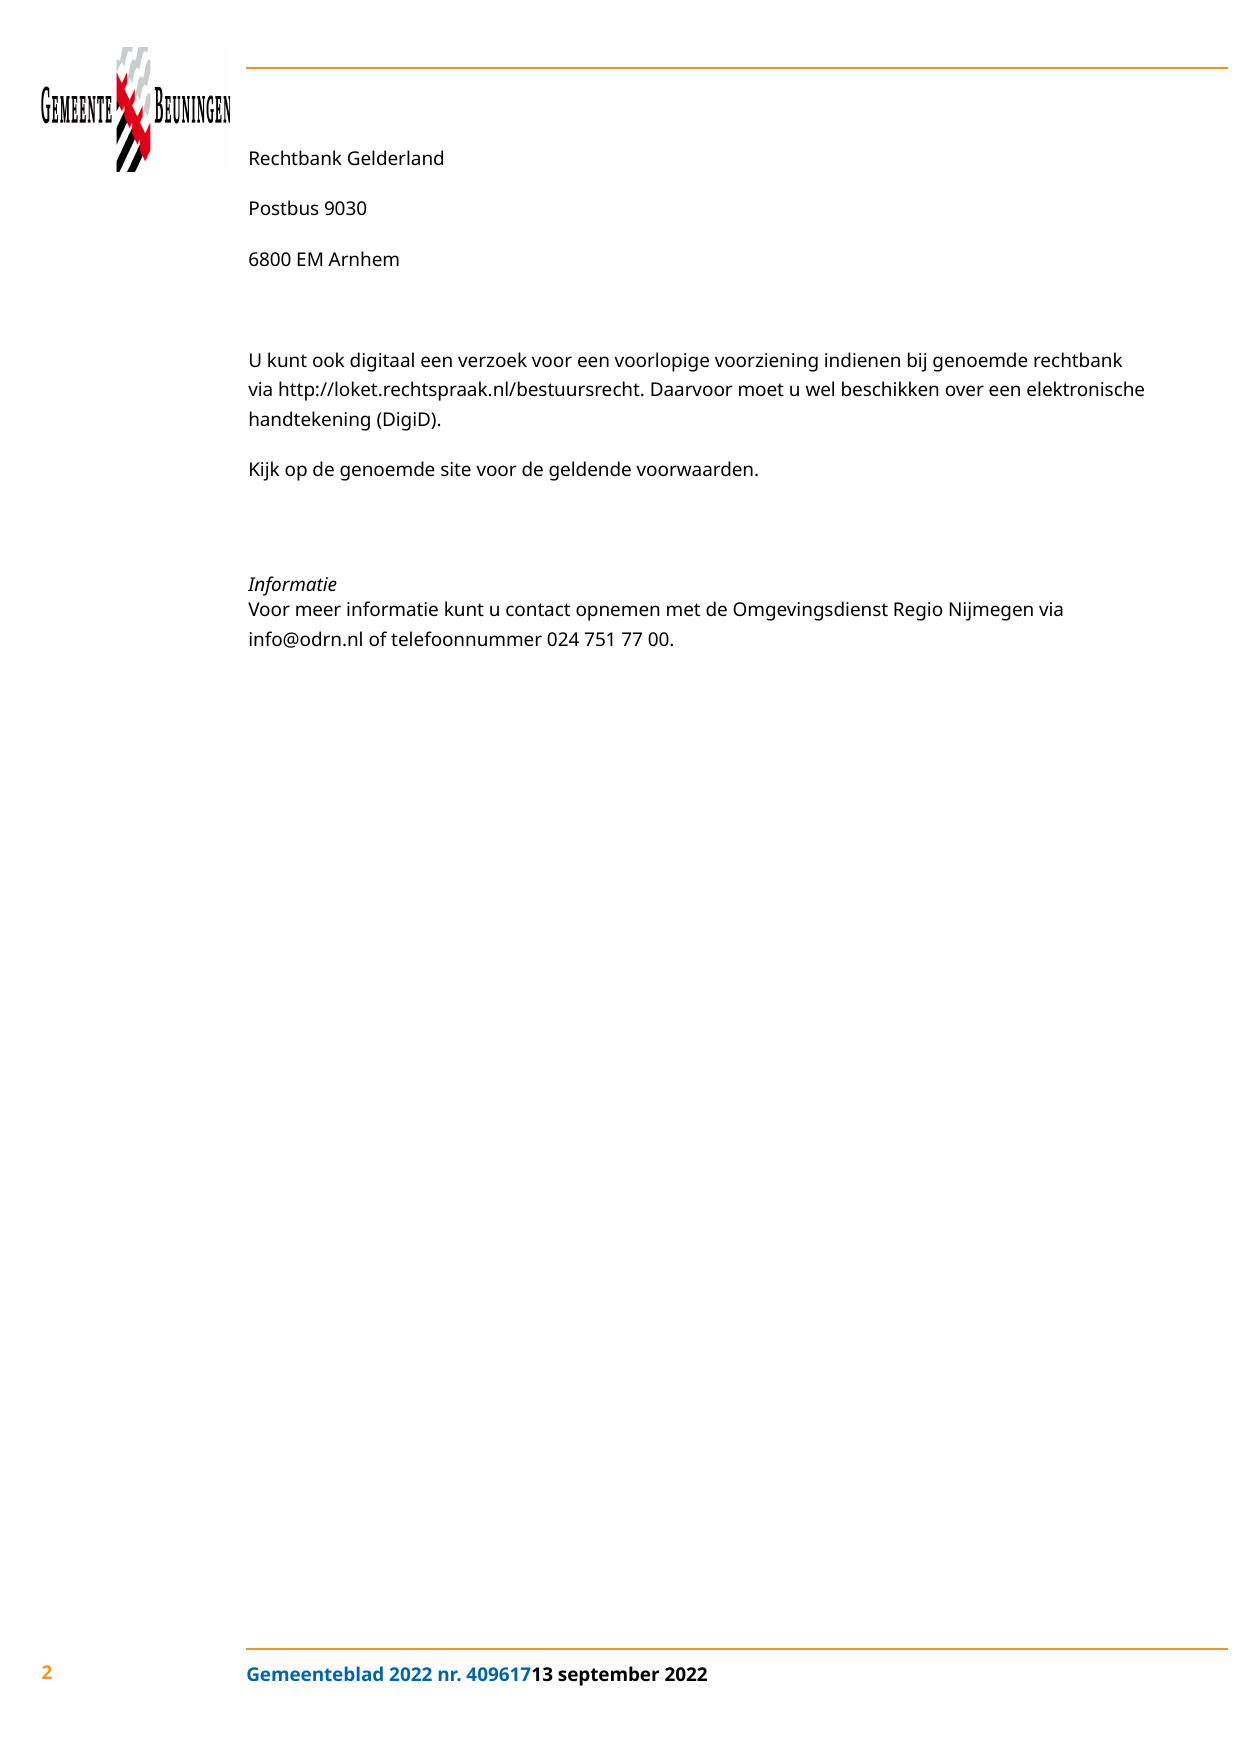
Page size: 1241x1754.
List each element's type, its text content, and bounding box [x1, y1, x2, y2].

text U kunt ook digitaal een verzoek voor een voorlopige voorziening indienen bij genoemde rechtbank via http://loket.rechtspraak.nl/bestuursrecht. Daarvoor moet u wel beschikken over een elektronische handtekening (DigiD). [248, 347, 1152, 432]
text Voor meer informatie kunt u contact opnemen met de Omgevingsdienst Regio Nijmegen via info@odrn.nl of telefoonnummer 024 751 77 00. [248, 597, 1152, 652]
text 6800 EM Arnhem [248, 246, 1152, 272]
text Postbus 9030 [248, 196, 1152, 221]
text Kijk op de genoemde site voor de geldende voorwaarden. [248, 456, 1152, 482]
text Informatie [248, 571, 1152, 597]
picture [41, 47, 231, 172]
text Rechtbank Gelderland [248, 145, 1152, 171]
